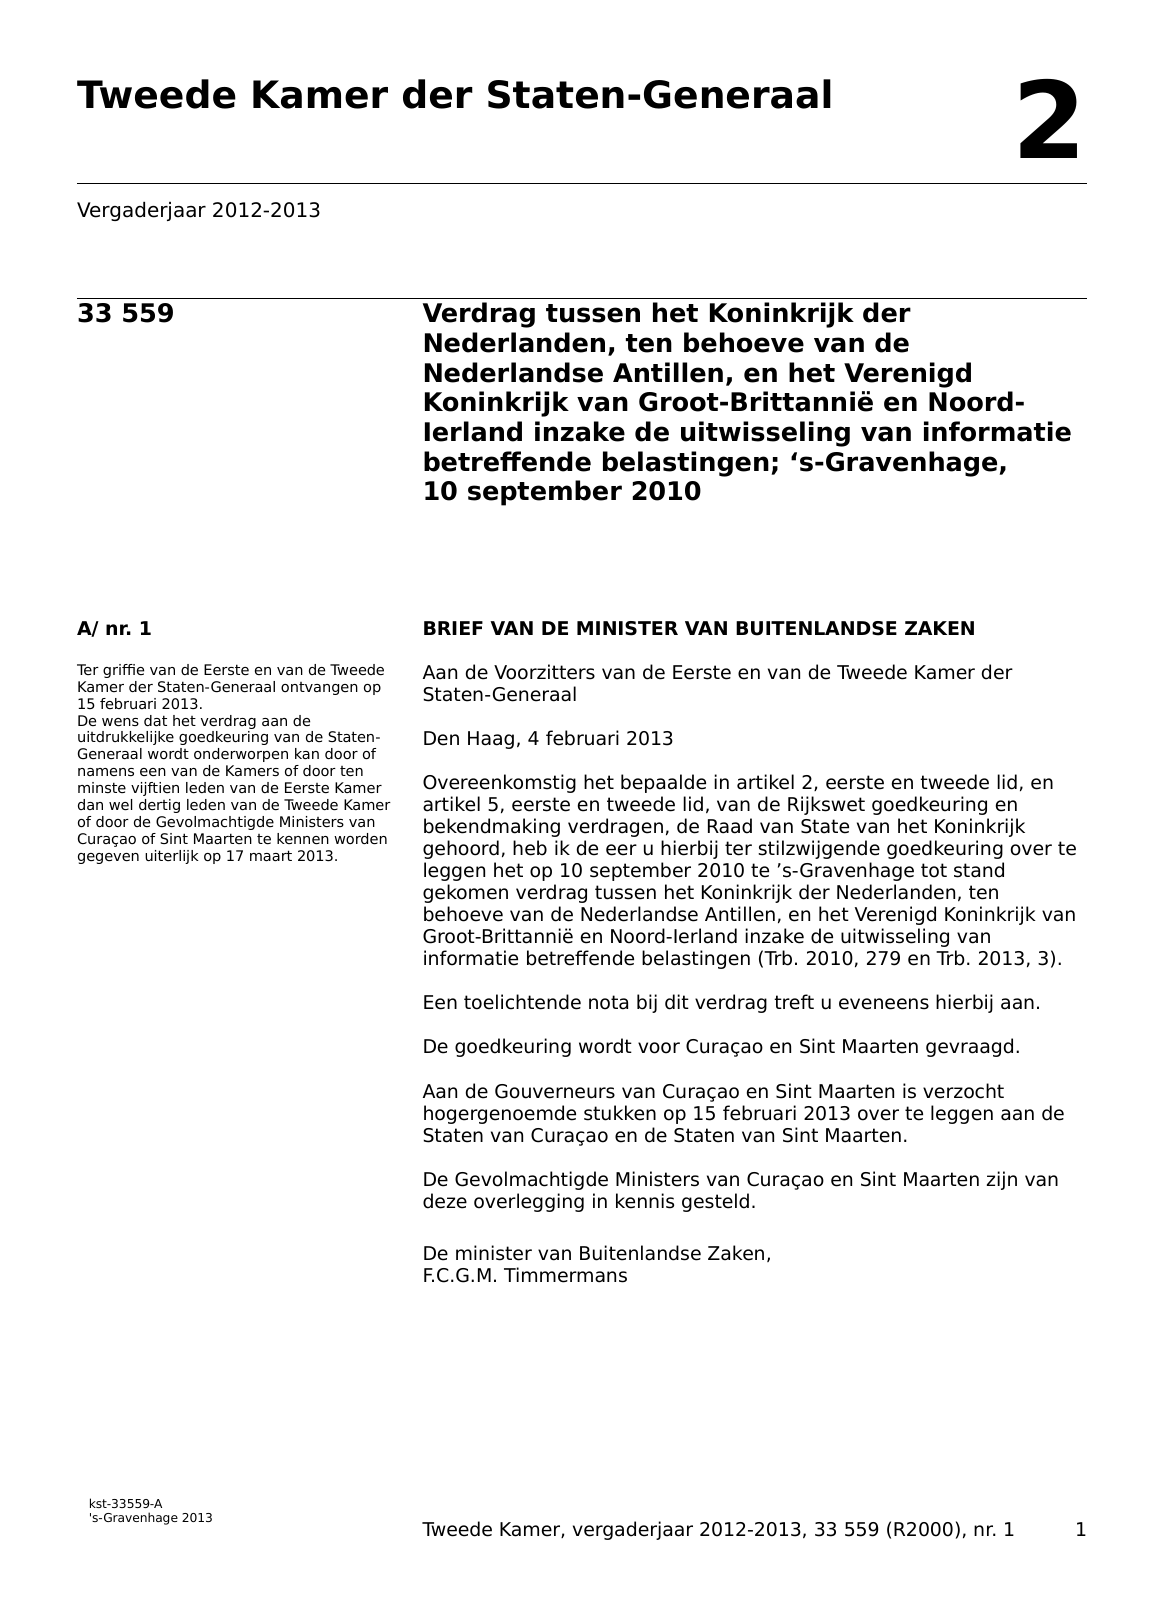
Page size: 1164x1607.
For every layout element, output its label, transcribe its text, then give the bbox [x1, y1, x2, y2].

text Ter griffie van de Eerste en van de Tweede Kamer der Staten-Generaal ontvangen op 15 februari 2013. [77, 662, 399, 713]
text De minister van Buitenlandse Zaken, F.C.G.M. Timmermans [422, 1243, 1087, 1287]
subtitle 33 559 Verdrag tussen het Koninkrijk der Nederlanden, ten behoeve van de Nederlandse Antillen, en het Verenigd Koninkrijk van Groot-Brittannië en Noord-Ierland inzake de uitwisseling van informatie betreffende belastingen; ‘s-Gravenhage, 10 september 2010 [77, 299, 1087, 507]
text 's-Gravenhage 2013 [88, 1511, 323, 1525]
table_header 2 [886, 59, 1087, 183]
table_header Tweede Kamer der Staten-Generaal [77, 59, 886, 183]
text De wens dat het verdrag aan de uitdrukkelijke goedkeuring van de Staten-Generaal wordt onderworpen kan door of namens een van de Kamers of door ten minste vijftien leden van de Eerste Kamer dan wel dertig leden van de Tweede Kamer of door de Gevolmachtigde Ministers van Curaçao of Sint Maarten te kennen worden gegeven uiterlijk op 17 maart 2013. [77, 713, 399, 864]
text Den Haag, 4 februari 2013 [422, 728, 1087, 750]
table_cell Vergaderjaar 2012-2013 [77, 184, 1087, 298]
text De Gevolmachtigde Ministers van Curaçao en Sint Maarten zijn van deze overlegging in kennis gesteld. [422, 1169, 1087, 1213]
text Overeenkomstig het bepaalde in artikel 2, eerste en tweede lid, en artikel 5, eerste en tweede lid, van de Rijkswet goedkeuring en bekendmaking verdragen, de Raad van State van het Koninkrijk gehoord, heb ik de eer u hierbij ter stilzwijgende goedkeuring over te leggen het op 10 september 2010 te ’s-Gravenhage tot stand gekomen verdrag tussen het Koninkrijk der Nederlanden, ten behoeve van de Nederlandse Antillen, en het Verenigd Koninkrijk van Groot-Brittannië en Noord-Ierland inzake de uitwisseling van informatie betreffende belastingen (Trb. 2010, 279 en Trb. 2013, 3). [422, 772, 1087, 970]
subtitle A/ nr. 1 BRIEF VAN DE MINISTER VAN BUITENLANDSE ZAKEN [77, 618, 1087, 640]
text Een toelichtende nota bij dit verdrag treft u eveneens hierbij aan. [422, 992, 1087, 1014]
text Aan de Voorzitters van de Eerste en van de Tweede Kamer der Staten-Generaal [422, 662, 1087, 706]
text kst-33559-A [88, 1497, 323, 1511]
text Aan de Gouverneurs van Curaçao en Sint Maarten is verzocht hogergenoemde stukken op 15 februari 2013 over te leggen aan de Staten van Curaçao en de Staten van Sint Maarten. [422, 1081, 1087, 1147]
text De goedkeuring wordt voor Curaçao en Sint Maarten gevraagd. [422, 1036, 1087, 1058]
